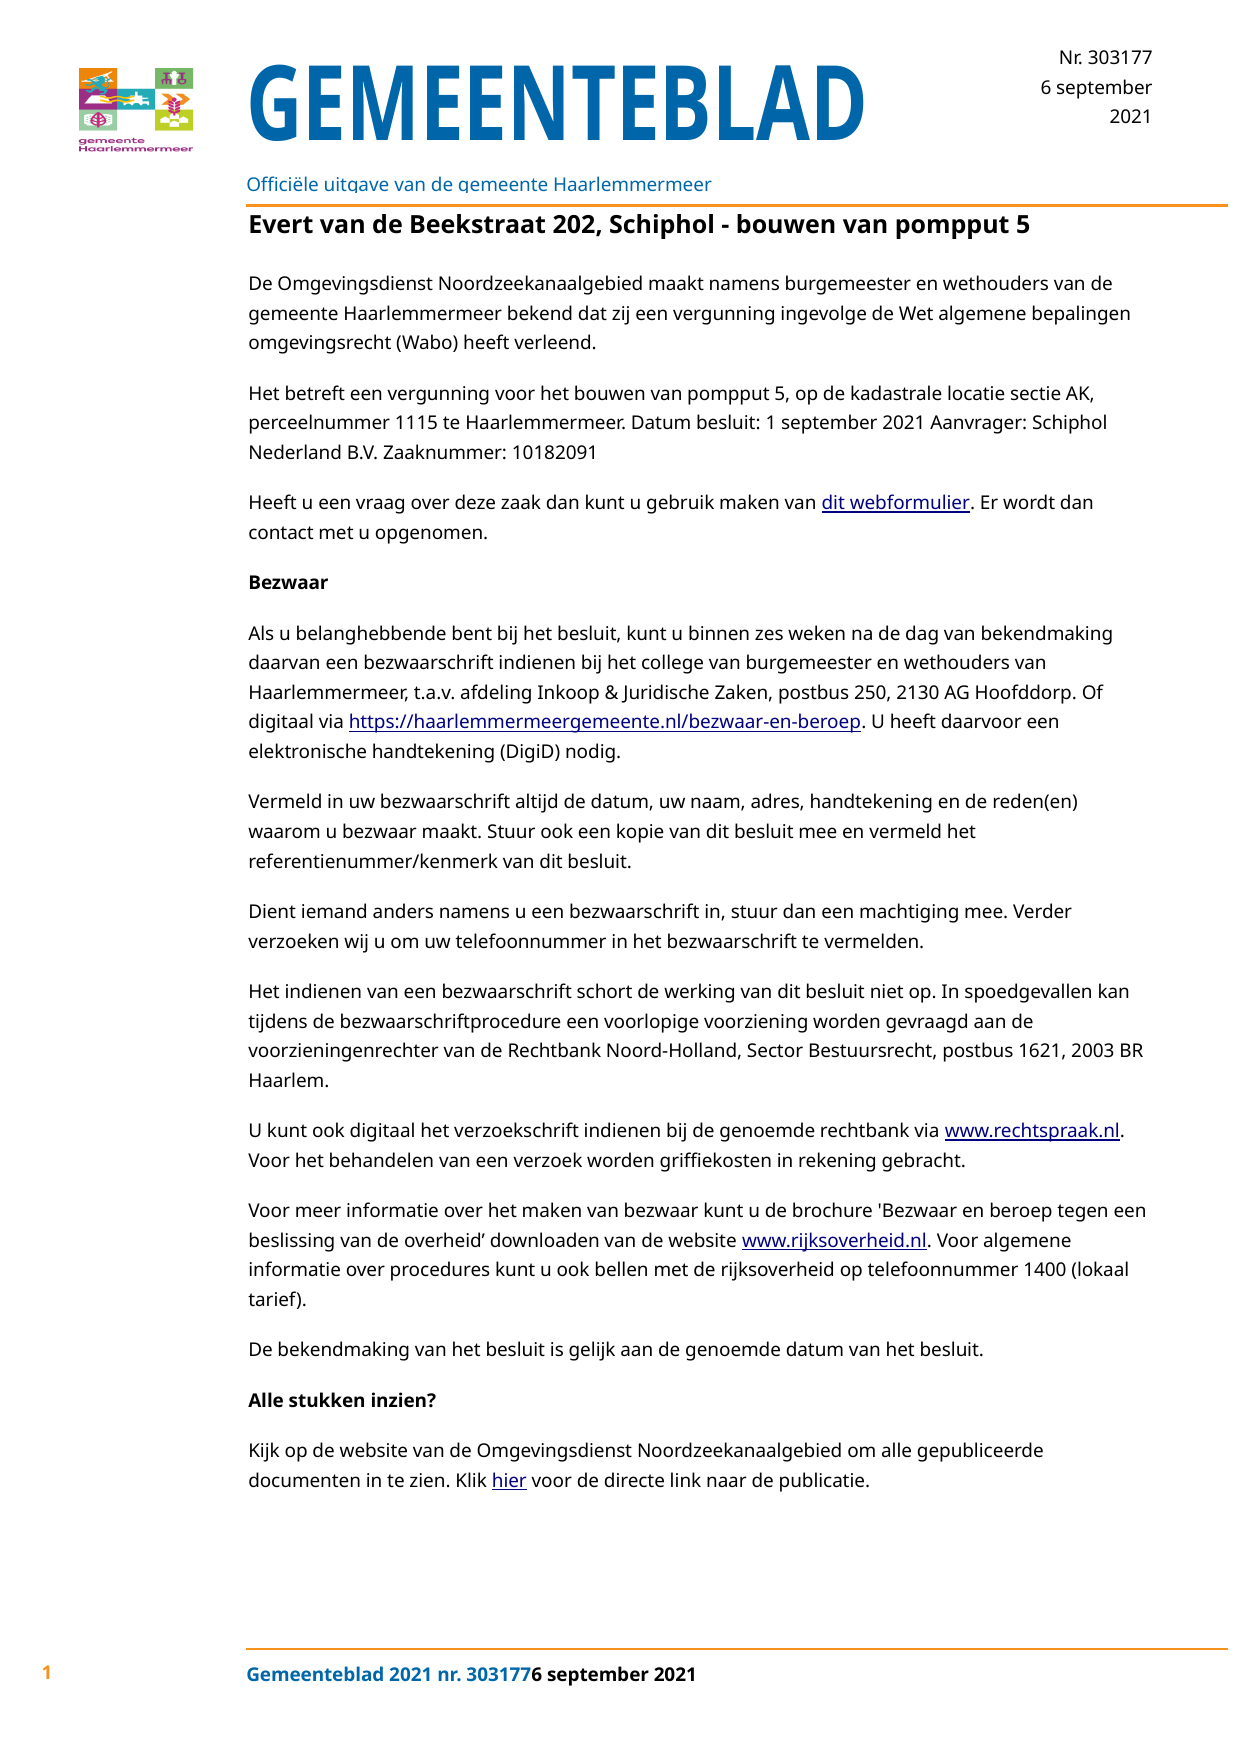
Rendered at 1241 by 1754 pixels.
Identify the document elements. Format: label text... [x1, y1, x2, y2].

text Evert van de Beekstraat 202, Schiphol - bouwen van pompput 5 [248, 207, 1152, 241]
text Voor meer informatie over het maken van bezwaar kunt u de brochure 'Bezwaar en beroep tegen een beslissing van de overheid’ downloaden van de website www.rijksoverheid.nl. Voor algemene informatie over procedures kunt u ook bellen met de rijksoverheid op telefoonnummer 1400 (lokaal tarief). [248, 1197, 1152, 1312]
text Bezwaar [248, 569, 1152, 595]
text Vermeld in uw bezwaarschrift altijd de datum, uw naam, adres, handtekening en de reden(en) waarom u bezwaar maakt. Stuur ook een kopie van dit besluit mee en vermeld het referentienummer/kenmerk van dit besluit. [248, 789, 1152, 873]
text De Omgevingsdienst Noordzeekanaalgebied maakt namens burgemeester en wethouders van de gemeente Haarlemmermeer bekend dat zij een vergunning ingevolge de Wet algemene bepalingen omgevingsrecht (Wabo) heeft verleend. [248, 270, 1152, 355]
text Dient iemand anders namens u een bezwaarschrift in, stuur dan een machtiging mee. Verder verzoeken wij u om uw telefoonnummer in het bezwaarschrift te vermelden. [248, 898, 1152, 953]
text U kunt ook digitaal het verzoekschrift indienen bij de genoemde rechtbank via www.rechtspraak.nl. Voor het behandelen van een verzoek worden griffiekosten in rekening gebracht. [248, 1117, 1152, 1173]
text Het betreft een vergunning voor het bouwen van pompput 5, op de kadastrale locatie sectie AK, perceelnummer 1115 te Haarlemmermeer. Datum besluit: 1 september 2021 Aanvrager: Schiphol Nederland B.V. Zaaknummer: 10182091 [248, 380, 1152, 465]
text De bekendmaking van het besluit is gelijk aan de genoemde datum van het besluit. [248, 1337, 1152, 1362]
text Alle stukken inzien? [248, 1387, 1152, 1413]
picture [41, 47, 231, 172]
text Het indienen van een bezwaarschrift schort de werking van dit besluit niet op. In spoedgevallen kan tijdens de bezwaarschriftprocedure een voorlopige voorziening worden gevraagd aan de voorzieningenrechter van de Rechtbank Noord-Holland, Sector Bestuursrecht, postbus 1621, 2003 BR Haarlem. [248, 978, 1152, 1093]
text Heeft u een vraag over deze zaak dan kunt u gebruik maken van dit webformulier. Er wordt dan contact met u opgenomen. [248, 489, 1152, 545]
text Als u belanghebbende bent bij het besluit, kunt u binnen zes weken na de dag van bekendmaking daarvan een bezwaarschrift indienen bij het college van burgemeester en wethouders van Haarlemmermeer, t.a.v. afdeling Inkoop & Juridische Zaken, postbus 250, 2130 AG Hoofddorp. Of digitaal via https://haarlemmermeergemeente.nl/bezwaar-en-beroep. U heeft daarvoor een elektronische handtekening (DigiD) nodig. [248, 620, 1152, 764]
text Kijk op de website van de Omgevingsdienst Noordzeekanaalgebied om alle gepubliceerde documenten in te zien. Klik hier voor de directe link naar de publicatie. [248, 1437, 1152, 1493]
